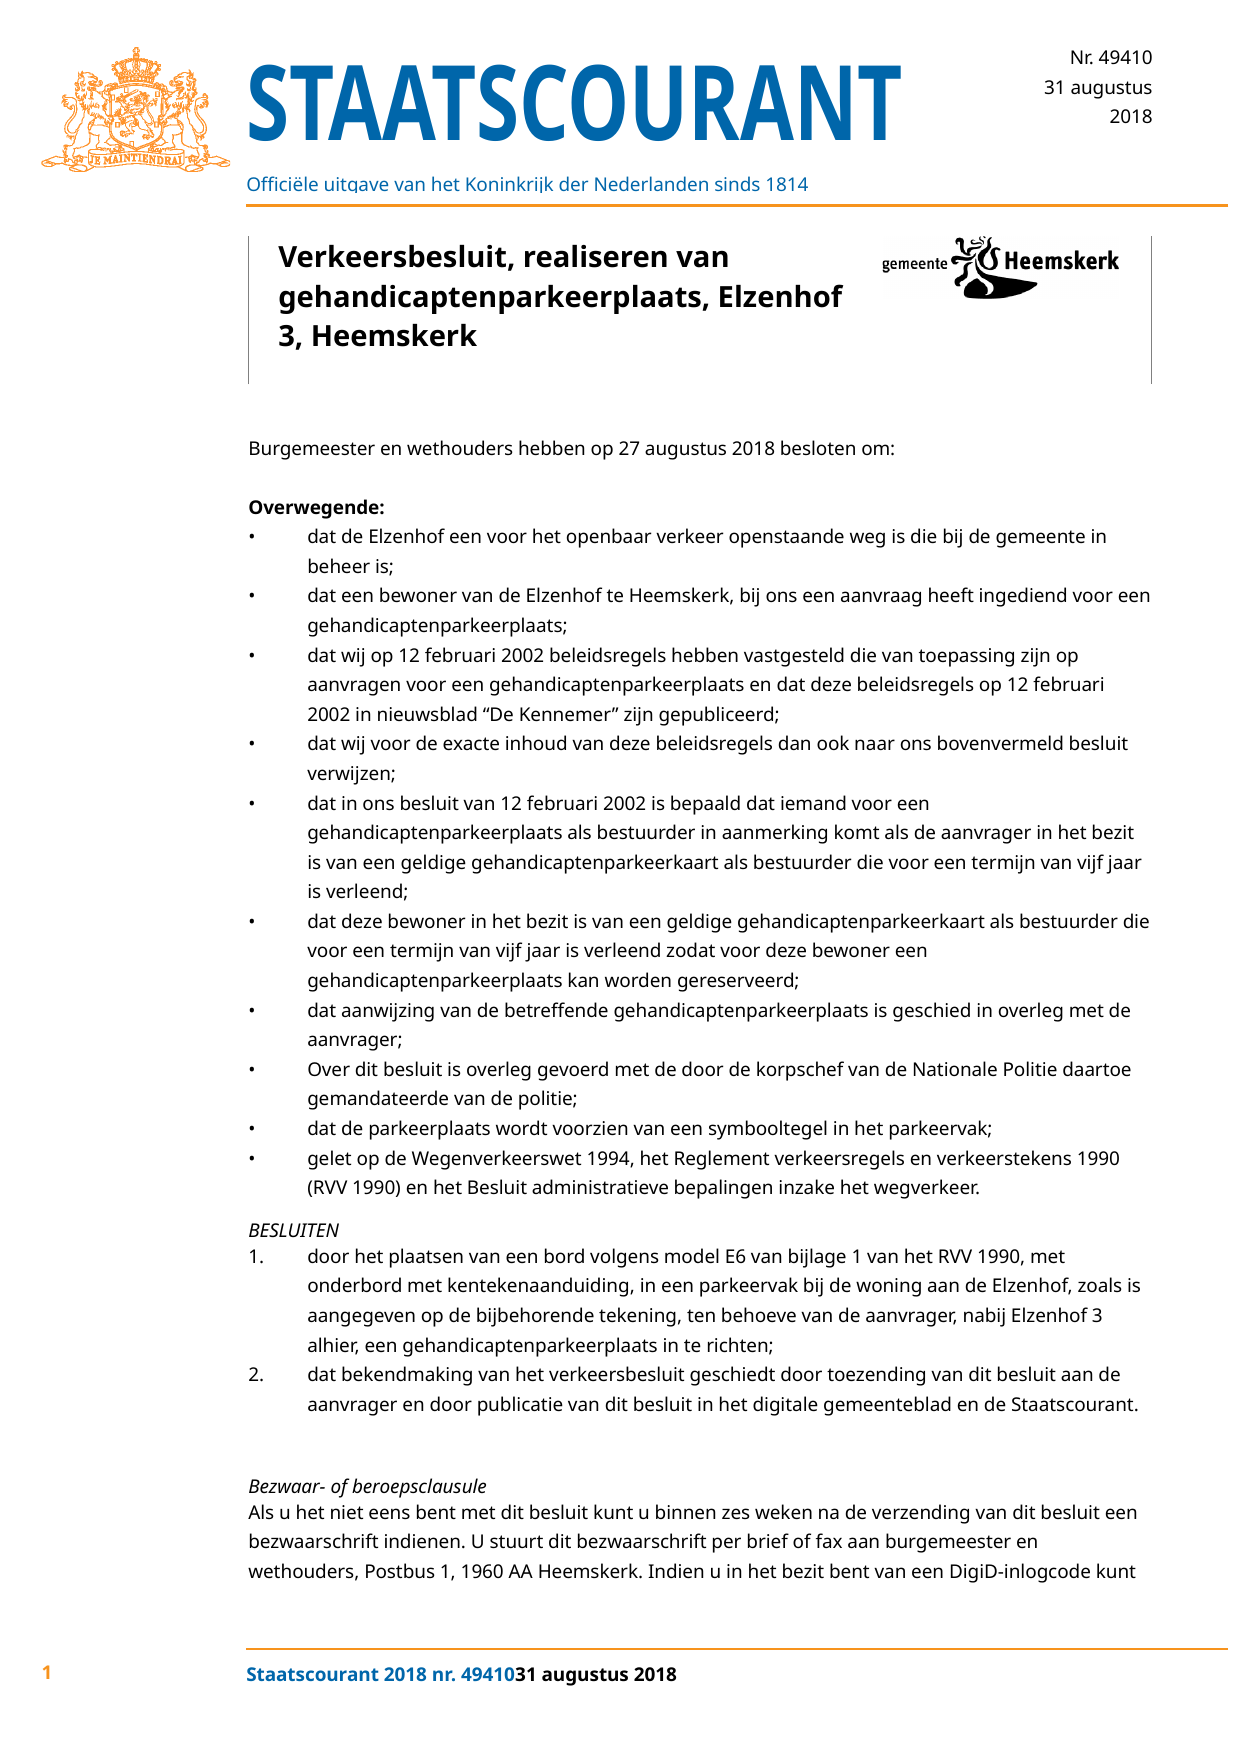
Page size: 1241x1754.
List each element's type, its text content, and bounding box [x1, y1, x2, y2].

list gelet op de Wegenverkeerswet 1994, het Reglement verkeersregels en verkeerstekens 1990 (RVV 1990) en het Besluit administratieve bepalingen inzake het wegverkeer. [248, 1145, 1152, 1200]
list door het plaatsen van een bord volgens model E6 van bijlage 1 van het RVV 1990, met onderbord met kentekenaanduiding, in een parkeervak bij de woning aan de Elzenhof, zoals is aangegeven op de bijbehorende tekening, ten behoeve van de aanvrager, nabij Elzenhof 3 alhier, een gehandicaptenparkeerplaats in te richten; [248, 1243, 1152, 1358]
text Als u het niet eens bent met dit besluit kunt u binnen zes weken na de verzending van dit besluit een bezwaarschrift indienen. U stuurt dit bezwaarschrift per brief of fax aan burgemeester en wethouders, Postbus 1, 1960 AA Heemskerk. Indien u in het bezit bent van een DigiD-inlogcode kunt [248, 1499, 1152, 1584]
list dat de parkeerplaats wordt voorzien van een symbooltegel in het parkeervak; [248, 1115, 1152, 1141]
list dat wij op 12 februari 2002 beleidsregels hebben vastgesteld die van toepassing zijn op aanvragen voor een gehandicaptenparkeerplaats en dat deze beleidsregels op 12 februari 2002 in nieuwsblad “De Kennemer” zijn gepubliceerd; [248, 642, 1152, 727]
table_header Verkeersbesluit, realiseren van gehandicaptenparkeerplaats, Elzenhof 3, Heemskerk [249, 236, 850, 384]
text BESLUITEN [248, 1217, 1152, 1243]
text Burgemeester en wethouders hebben op 27 augustus 2018 besloten om: [248, 435, 1152, 460]
list dat de Elzenhof een voor het openbaar verkeer openstaande weg is die bij de gemeente in beheer is; [248, 523, 1152, 579]
list Over dit besluit is overleg gevoerd met de door de korpschef van de Nationale Politie daartoe gemandateerde van de politie; [248, 1056, 1152, 1111]
list dat in ons besluit van 12 februari 2002 is bepaald dat iemand voor een gehandicaptenparkeerplaats als bestuurder in aanmerking komt als de aanvrager in het bezit is van een geldige gehandicaptenparkeerkaart als bestuurder die voor een termijn van vijf jaar is verleend; [248, 790, 1152, 904]
list dat wij voor de exacte inhoud van deze beleidsregels dan ook naar ons bovenvermeld besluit verwijzen; [248, 731, 1152, 786]
picture [882, 236, 1119, 299]
list dat een bewoner van de Elzenhof te Heemskerk, bij ons een aanvraag heeft ingediend voor een gehandicaptenparkeerplaats; [248, 583, 1152, 638]
text Overwegende: [248, 494, 1152, 519]
list dat deze bewoner in het bezit is van een geldige gehandicaptenparkeerkaart als bestuurder die voor een termijn van vijf jaar is verleend zodat voor deze bewoner een gehandicaptenparkeerplaats kan worden gereserveerd; [248, 908, 1152, 993]
text Bezwaar- of beroepsclausule [248, 1473, 1152, 1499]
list dat bekendmaking van het verkeersbesluit geschiedt door toezending van dit besluit aan de aanvrager en door publicatie van dit besluit in het digitale gemeenteblad en de Staatscourant. [248, 1361, 1152, 1417]
list dat aanwijzing van de betreffende gehandicaptenparkeerplaats is geschied in overleg met de aanvrager; [248, 997, 1152, 1052]
table_header [850, 236, 1151, 384]
picture [41, 47, 231, 172]
